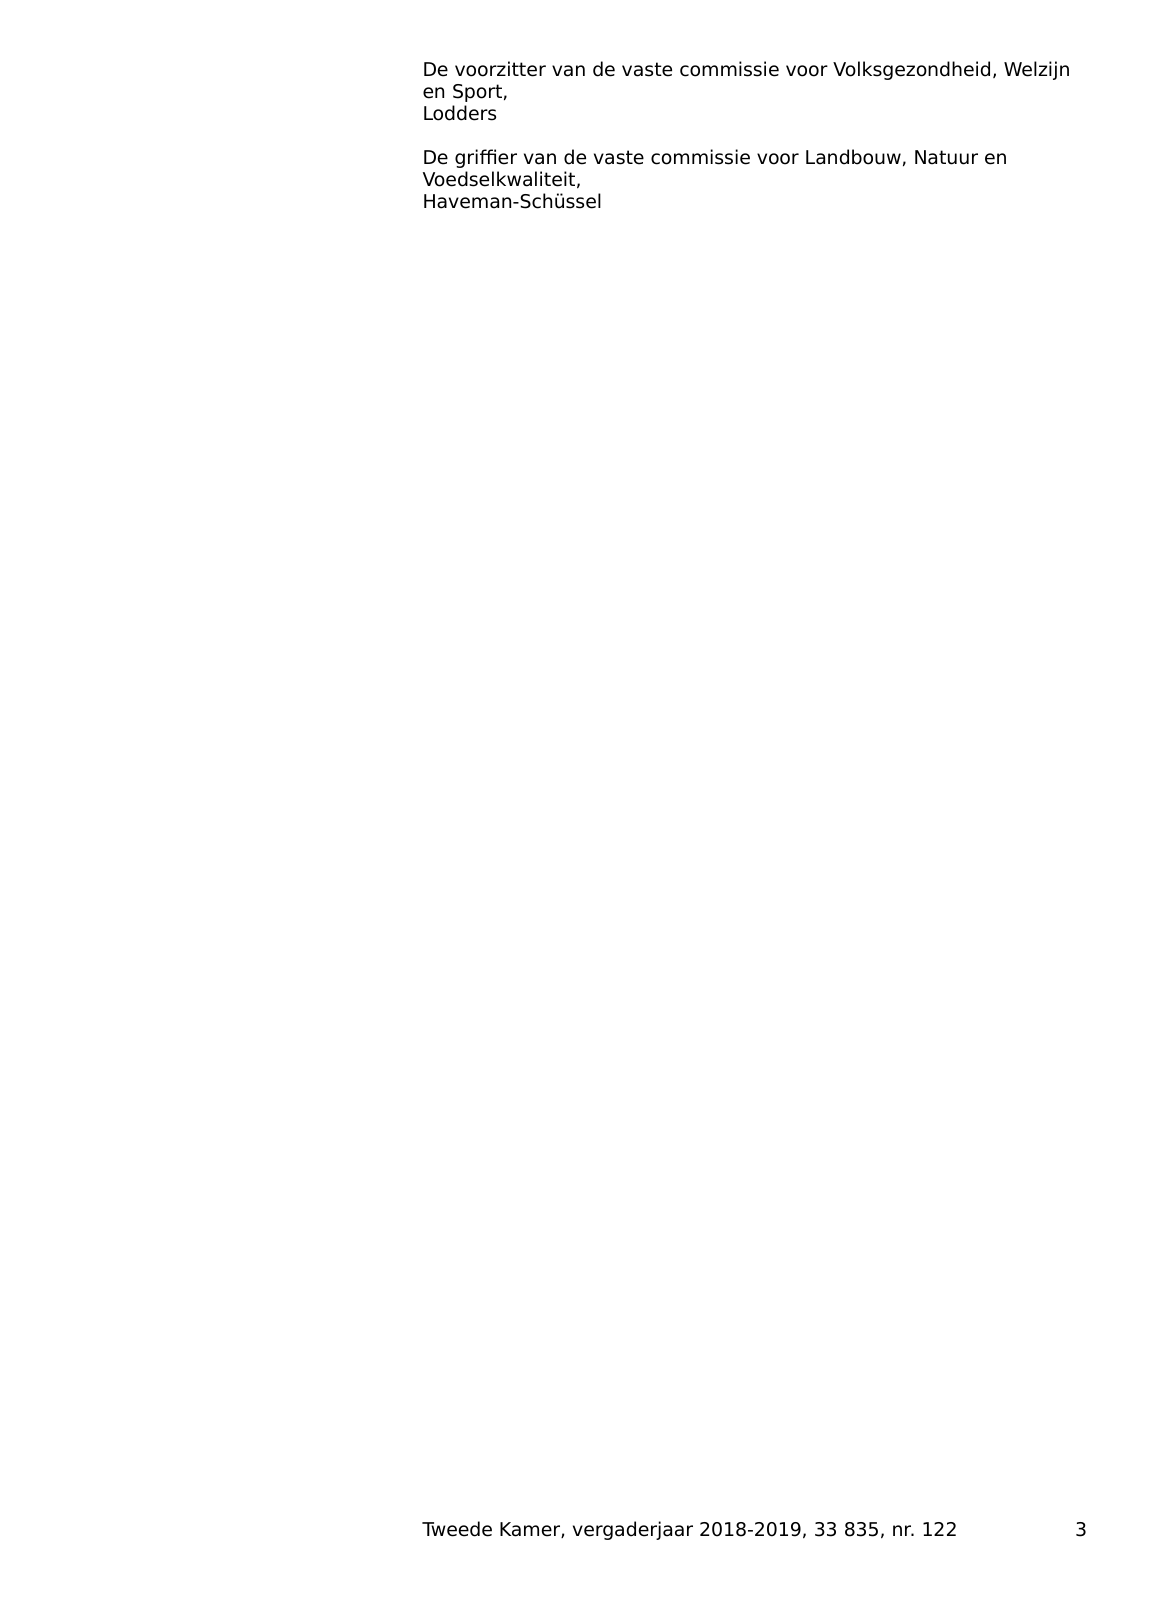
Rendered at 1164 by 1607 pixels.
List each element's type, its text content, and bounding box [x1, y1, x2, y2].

text De griffier van de vaste commissie voor Landbouw, Natuur en Voedselkwaliteit, Haveman-Schüssel [422, 147, 1087, 213]
text De voorzitter van de vaste commissie voor Volksgezondheid, Welzijn en Sport, Lodders [422, 59, 1087, 125]
